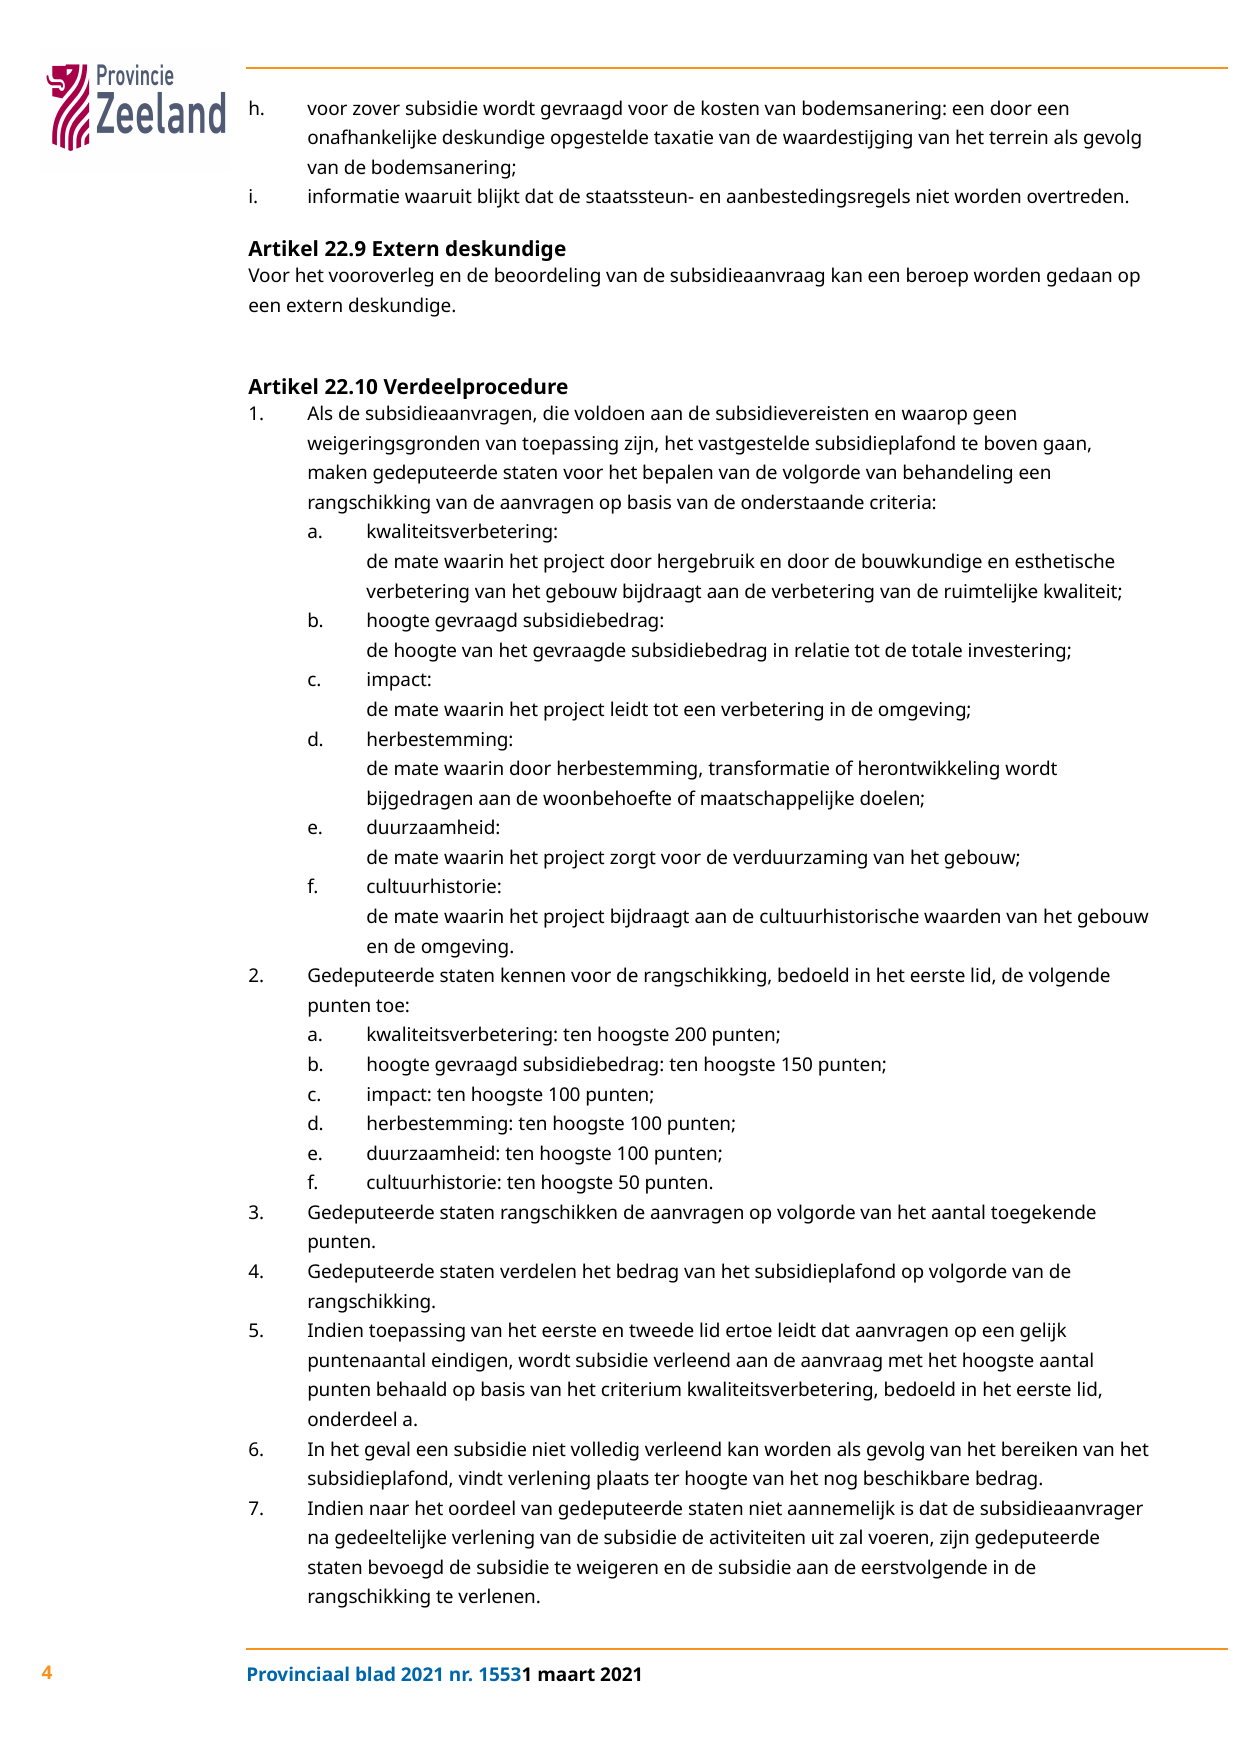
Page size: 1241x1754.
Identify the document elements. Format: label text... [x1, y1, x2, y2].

list de mate waarin door herbestemming, transformatie of herontwikkeling wordt bijgedragen aan de woonbehoefte of maatschappelijke doelen; [307, 755, 1152, 811]
list Als de subsidieaanvragen, die voldoen aan de subsidievereisten en waarop geen weigeringsgronden van toepassing zijn, het vastgestelde subsidieplafond te boven gaan, maken gedeputeerde staten voor het bepalen van de volgorde van behandeling een rangschikking van de aanvragen op basis van de onderstaande criteria: [248, 400, 1152, 515]
list duurzaamheid: [307, 814, 1152, 840]
list hoogte gevraagd subsidiebedrag: ten hoogste 150 punten; [307, 1051, 1152, 1077]
list herbestemming: ten hoogste 100 punten; [307, 1110, 1152, 1136]
list informatie waaruit blijkt dat de staatssteun- en aanbestedingsregels niet worden overtreden. [248, 183, 1152, 209]
list de mate waarin het project door hergebruik en door de bouwkundige en esthetische verbetering van het gebouw bijdraagt aan de verbetering van de ruimtelijke kwaliteit; [307, 548, 1152, 604]
list duurzaamheid: ten hoogste 100 punten; [307, 1140, 1152, 1166]
list impact: [307, 667, 1152, 692]
list de mate waarin het project bijdraagt aan de cultuurhistorische waarden van het gebouw en de omgeving. [307, 903, 1152, 959]
list cultuurhistorie: [307, 874, 1152, 899]
list Gedeputeerde staten kennen voor de rangschikking, bedoeld in het eerste lid, de volgende punten toe: [248, 962, 1152, 1018]
text Voor het vooroverleg en de beoordeling van de subsidieaanvraag kan een beroep worden gedaan op een extern deskundige. [248, 262, 1152, 318]
list hoogte gevraagd subsidiebedrag: [307, 607, 1152, 633]
list In het geval een subsidie niet volledig verleend kan worden als gevolg van het bereiken van het subsidieplafond, vindt verlening plaats ter hoogte van het nog beschikbare bedrag. [248, 1436, 1152, 1491]
list voor zover subsidie wordt gevraagd voor de kosten van bodemsanering: een door een onafhankelijke deskundige opgestelde taxatie van de waardestijging van het terrein als gevolg van de bodemsanering; [248, 95, 1152, 180]
list cultuurhistorie: ten hoogste 50 punten. [307, 1169, 1152, 1195]
list Gedeputeerde staten verdelen het bedrag van het subsidieplafond op volgorde van de rangschikking. [248, 1258, 1152, 1314]
list Indien naar het oordeel van gedeputeerde staten niet aannemelijk is dat de subsidieaanvrager na gedeeltelijke verlening van de subsidie de activiteiten uit zal voeren, zijn gedeputeerde staten bevoegd de subsidie te weigeren en de subsidie aan de eerstvolgende in de rangschikking te verlenen. [248, 1495, 1152, 1609]
list Gedeputeerde staten rangschikken de aanvragen op volgorde van het aantal toegekende punten. [248, 1199, 1152, 1254]
list impact: ten hoogste 100 punten; [307, 1081, 1152, 1107]
text Artikel 22.10 Verdeelprocedure [248, 372, 1152, 400]
picture [41, 47, 231, 172]
text Artikel 22.9 Extern deskundige [248, 234, 1152, 262]
list kwaliteitsverbetering: ten hoogste 200 punten; [307, 1022, 1152, 1047]
list de hoogte van het gevraagde subsidiebedrag in relatie tot de totale investering; [307, 637, 1152, 663]
list kwaliteitsverbetering: [307, 519, 1152, 544]
list Indien toepassing van het eerste en tweede lid ertoe leidt dat aanvragen op een gelijk puntenaantal eindigen, wordt subsidie verleend aan de aanvraag met het hoogste aantal punten behaald op basis van het criterium kwaliteitsverbetering, bedoeld in het eerste lid, onderdeel a. [248, 1317, 1152, 1432]
list de mate waarin het project leidt tot een verbetering in de omgeving; [307, 696, 1152, 722]
list de mate waarin het project zorgt voor de verduurzaming van het gebouw; [307, 844, 1152, 870]
list herbestemming: [307, 726, 1152, 752]
